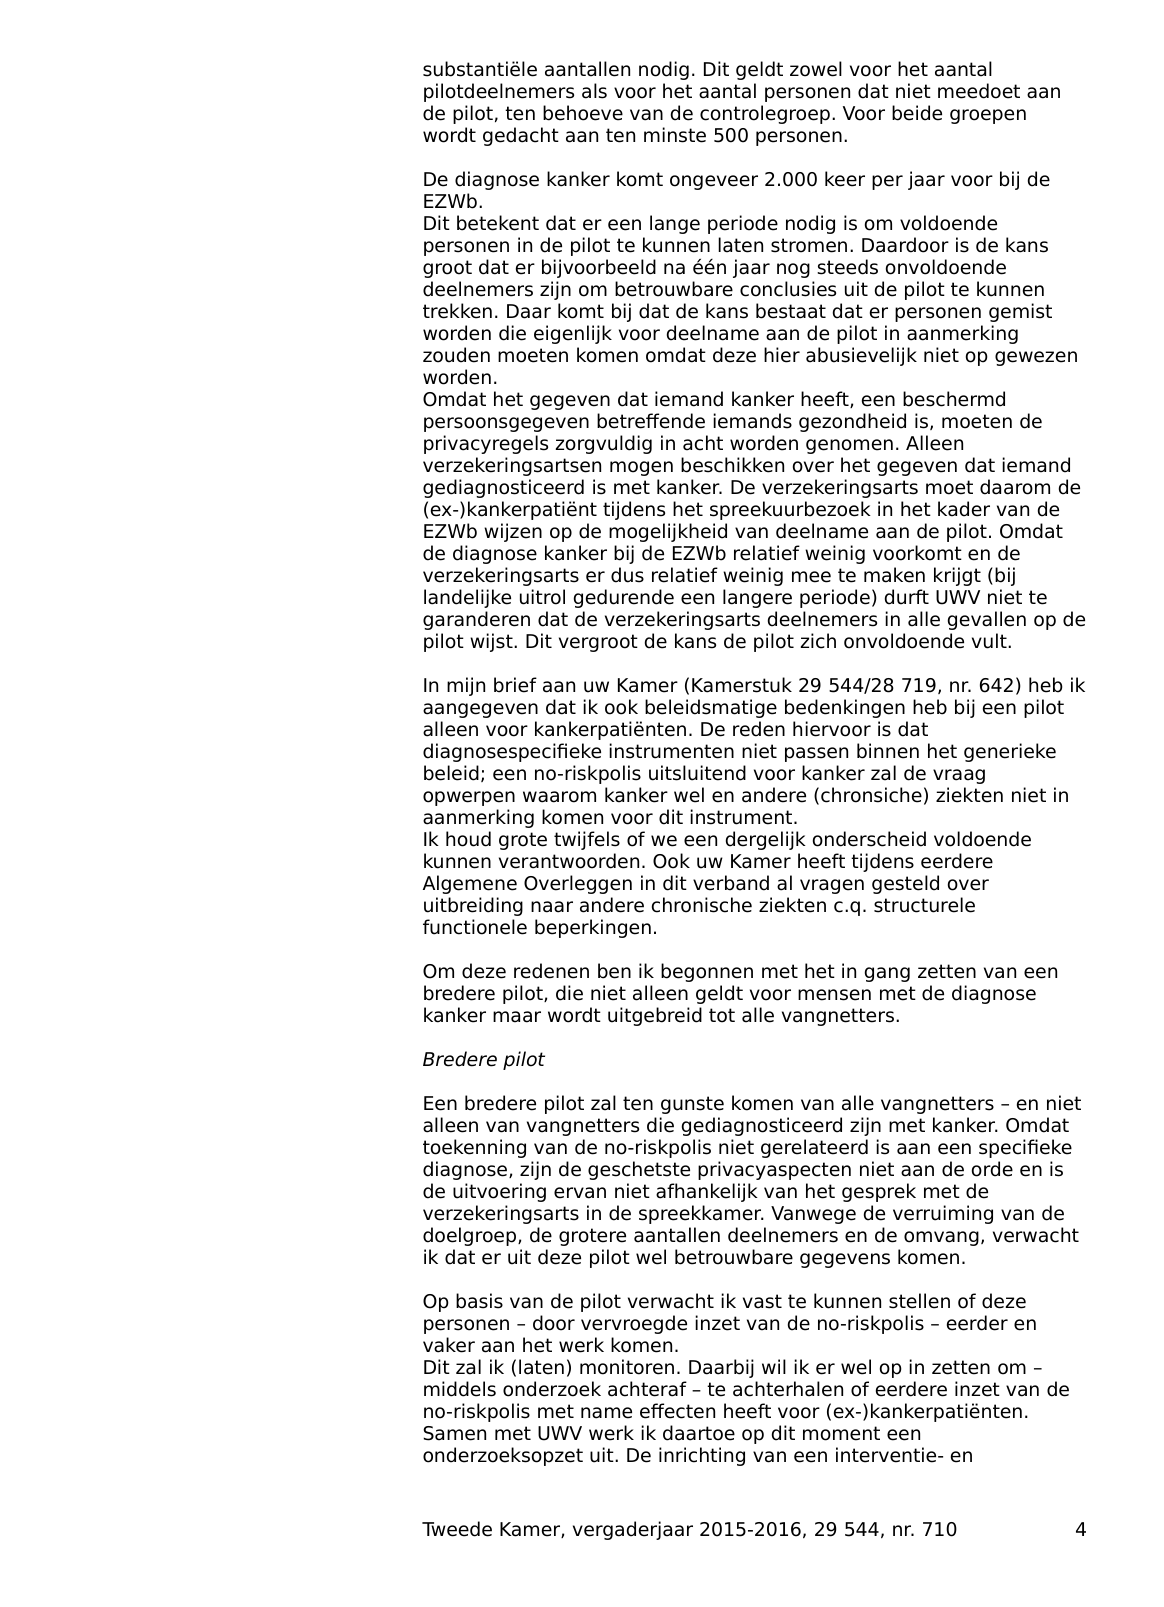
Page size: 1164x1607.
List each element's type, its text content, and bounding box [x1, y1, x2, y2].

text Om deze redenen ben ik begonnen met het in gang zetten van een bredere pilot, die niet alleen geldt voor mensen met de diagnose kanker maar wordt uitgebreid tot alle vangnetters. [422, 961, 1087, 1027]
text Op basis van de pilot verwacht ik vast te kunnen stellen of deze personen – door vervroegde inzet van de no-riskpolis – eerder en vaker aan het werk komen. [422, 1291, 1087, 1357]
subtitle Bredere pilot [422, 1049, 1087, 1071]
text In mijn brief aan uw Kamer (Kamerstuk 29 544/28 719, nr. 642) heb ik aangegeven dat ik ook beleidsmatige bedenkingen heb bij een pilot alleen voor kankerpatiënten. De reden hiervoor is dat diagnosespecifieke instrumenten niet passen binnen het generieke beleid; een no-riskpolis uitsluitend voor kanker zal de vraag opwerpen waarom kanker wel en andere (chronsiche) ziekten niet in aanmerking komen voor dit instrument. [422, 675, 1087, 829]
text De diagnose kanker komt ongeveer 2.000 keer per jaar voor bij de EZWb. [422, 169, 1087, 213]
text Dit zal ik (laten) monitoren. Daarbij wil ik er wel op in zetten om – middels onderzoek achteraf – te achterhalen of eerdere inzet van de no-riskpolis met name effecten heeft voor (ex-)kankerpatiënten. Samen met UWV werk ik daartoe op dit moment een onderzoeksopzet uit. De inrichting van een interventie- en [422, 1357, 1087, 1467]
text Ik houd grote twijfels of we een dergelijk onderscheid voldoende kunnen verantwoorden. Ook uw Kamer heeft tijdens eerdere Algemene Overleggen in dit verband al vragen gesteld over uitbreiding naar andere chronische ziekten c.q. structurele functionele beperkingen. [422, 829, 1087, 939]
text Een bredere pilot zal ten gunste komen van alle vangnetters – en niet alleen van vangnetters die gediagnosticeerd zijn met kanker. Omdat toekenning van de no-riskpolis niet gerelateerd is aan een specifieke diagnose, zijn de geschetste privacyaspecten niet aan de orde en is de uitvoering ervan niet afhankelijk van het gesprek met de verzekeringsarts in de spreekkamer. Vanwege de verruiming van de doelgroep, de grotere aantallen deelnemers en de omvang, verwacht ik dat er uit deze pilot wel betrouwbare gegevens komen. [422, 1093, 1087, 1269]
text substantiële aantallen nodig. Dit geldt zowel voor het aantal pilotdeelnemers als voor het aantal personen dat niet meedoet aan de pilot, ten behoeve van de controlegroep. Voor beide groepen wordt gedacht aan ten minste 500 personen. [422, 59, 1087, 147]
text Omdat het gegeven dat iemand kanker heeft, een beschermd persoonsgegeven betreffende iemands gezondheid is, moeten de privacyregels zorgvuldig in acht worden genomen. Alleen verzekeringsartsen mogen beschikken over het gegeven dat iemand gediagnosticeerd is met kanker. De verzekeringsarts moet daarom de (ex-)kankerpatiënt tijdens het spreekuurbezoek in het kader van de EZWb wijzen op de mogelijkheid van deelname aan de pilot. Omdat de diagnose kanker bij de EZWb relatief weinig voorkomt en de verzekeringsarts er dus relatief weinig mee te maken krijgt (bij landelijke uitrol gedurende een langere periode) durft UWV niet te garanderen dat de verzekeringsarts deelnemers in alle gevallen op de pilot wijst. Dit vergroot de kans de pilot zich onvoldoende vult. [422, 389, 1087, 653]
text Dit betekent dat er een lange periode nodig is om voldoende personen in de pilot te kunnen laten stromen. Daardoor is de kans groot dat er bijvoorbeeld na één jaar nog steeds onvoldoende deelnemers zijn om betrouwbare conclusies uit de pilot te kunnen trekken. Daar komt bij dat de kans bestaat dat er personen gemist worden die eigenlijk voor deelname aan de pilot in aanmerking zouden moeten komen omdat deze hier abusievelijk niet op gewezen worden. [422, 213, 1087, 389]
